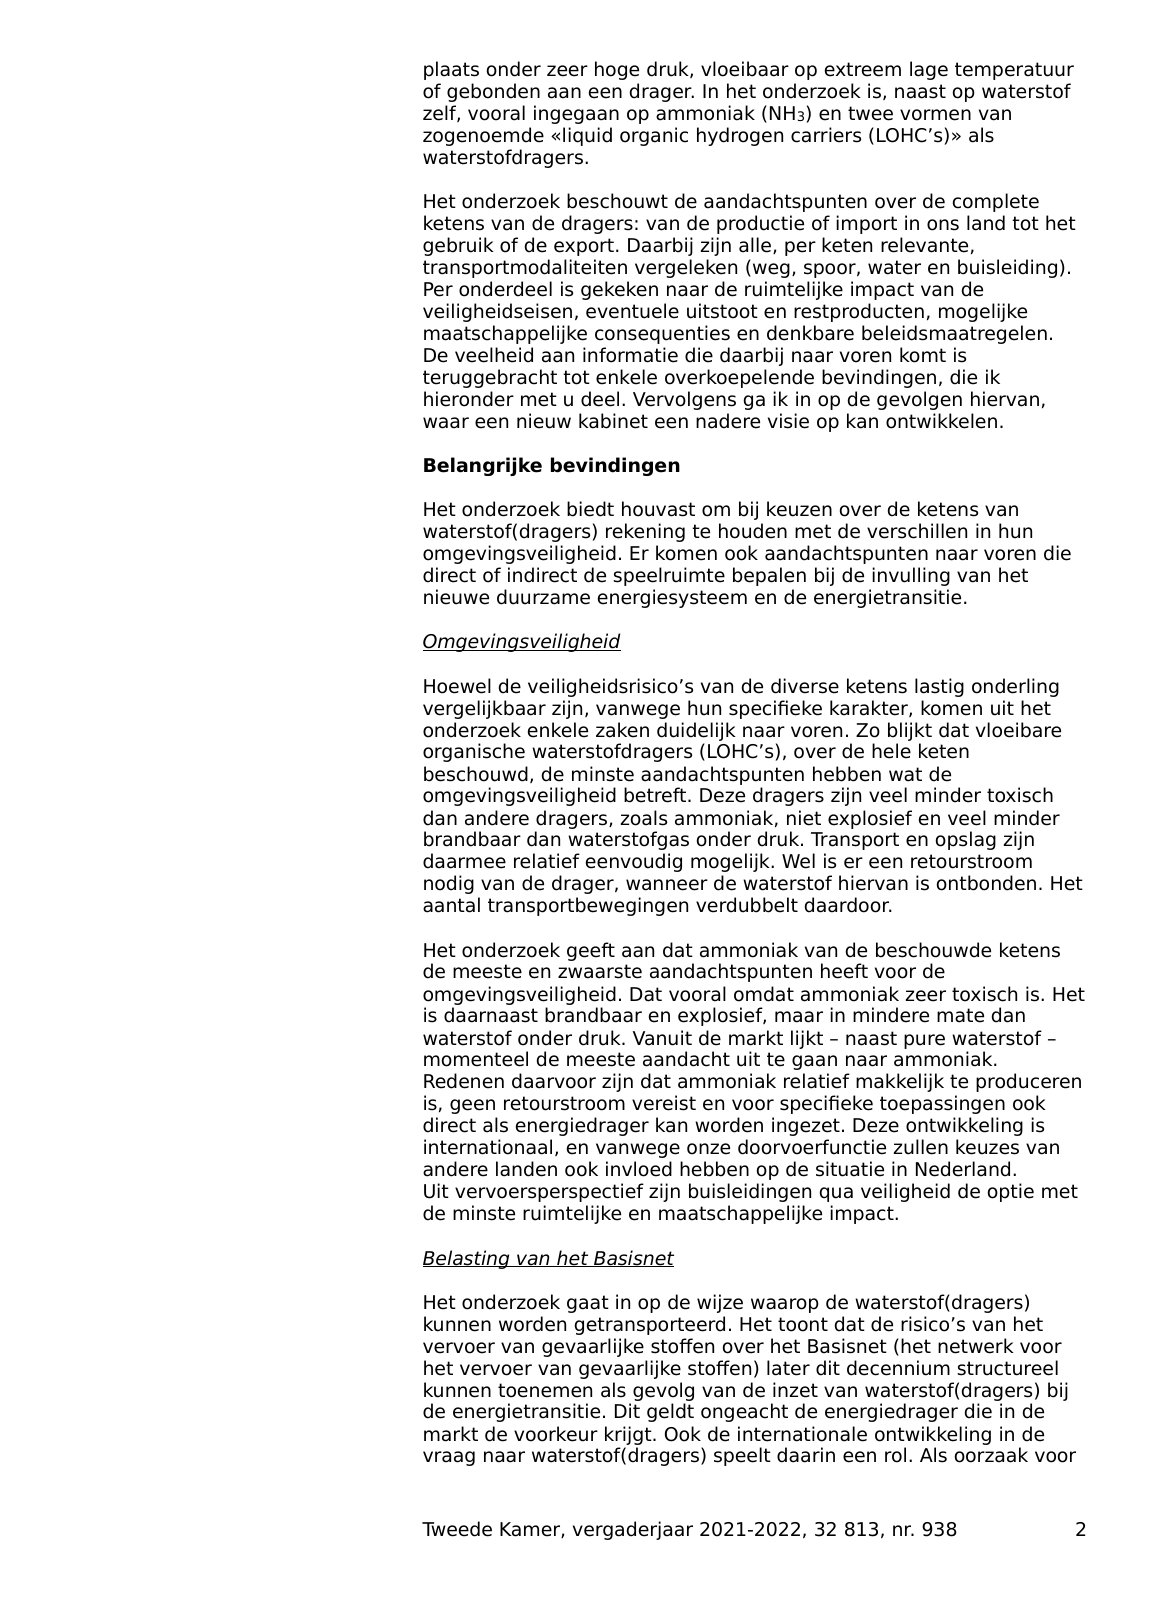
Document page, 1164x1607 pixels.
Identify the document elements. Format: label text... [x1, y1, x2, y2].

text plaats onder zeer hoge druk, vloeibaar op extreem lage temperatuur of gebonden aan een drager. In het onderzoek is, naast op waterstof zelf, vooral ingegaan op ammoniak (NH3) en twee vormen van zogenoemde «liquid organic hydrogen carriers (LOHC’s)» als waterstofdragers. [422, 59, 1087, 169]
subtitle Belasting van het Basisnet [422, 1247, 1087, 1269]
text Het onderzoek geeft aan dat ammoniak van de beschouwde ketens de meeste en zwaarste aandachtspunten heeft voor de omgevingsveiligheid. Dat vooral omdat ammoniak zeer toxisch is. Het is daarnaast brandbaar en explosief, maar in mindere mate dan waterstof onder druk. Vanuit de markt lijkt – naast pure waterstof – momenteel de meeste aandacht uit te gaan naar ammoniak. Redenen daarvoor zijn dat ammoniak relatief makkelijk te produceren is, geen retourstroom vereist en voor specifieke toepassingen ook direct als energiedrager kan worden ingezet. Deze ontwikkeling is internationaal, en vanwege onze doorvoerfunctie zullen keuzes van andere landen ook invloed hebben op de situatie in Nederland. [422, 939, 1087, 1181]
text Uit vervoersperspectief zijn buisleidingen qua veiligheid de optie met de minste ruimtelijke en maatschappelijke impact. [422, 1181, 1087, 1225]
text Hoewel de veiligheidsrisico’s van de diverse ketens lastig onderling vergelijkbaar zijn, vanwege hun specifieke karakter, komen uit het onderzoek enkele zaken duidelijk naar voren. Zo blijkt dat vloeibare organische waterstofdragers (LOHC’s), over de hele keten beschouwd, de minste aandachtspunten hebben wat de omgevingsveiligheid betreft. Deze dragers zijn veel minder toxisch dan andere dragers, zoals ammoniak, niet explosief en veel minder brandbaar dan waterstofgas onder druk. Transport en opslag zijn daarmee relatief eenvoudig mogelijk. Wel is er een retourstroom nodig van de drager, wanneer de waterstof hiervan is ontbonden. Het aantal transportbewegingen verdubbelt daardoor. [422, 676, 1087, 917]
text Het onderzoek beschouwt de aandachtspunten over de complete ketens van de dragers: van de productie of import in ons land tot het gebruik of de export. Daarbij zijn alle, per keten relevante, transportmodaliteiten vergeleken (weg, spoor, water en buisleiding). Per onderdeel is gekeken naar de ruimtelijke impact van de veiligheidseisen, eventuele uitstoot en restproducten, mogelijke maatschappelijke consequenties en denkbare beleidsmaatregelen. De veelheid aan informatie die daarbij naar voren komt is teruggebracht tot enkele overkoepelende bevindingen, die ik hieronder met u deel. Vervolgens ga ik in op de gevolgen hiervan, waar een nieuw kabinet een nadere visie op kan ontwikkelen. [422, 191, 1087, 433]
subtitle Omgevingsveiligheid [422, 631, 1087, 653]
text Het onderzoek biedt houvast om bij keuzen over de ketens van waterstof(dragers) rekening te houden met de verschillen in hun omgevingsveiligheid. Er komen ook aandachtspunten naar voren die direct of indirect de speelruimte bepalen bij de invulling van het nieuwe duurzame energiesysteem en de energietransitie. [422, 499, 1087, 609]
subtitle Belangrijke bevindingen [422, 455, 1087, 477]
text Het onderzoek gaat in op de wijze waarop de waterstof(dragers) kunnen worden getransporteerd. Het toont dat de risico’s van het vervoer van gevaarlijke stoffen over het Basisnet (het netwerk voor het vervoer van gevaarlijke stoffen) later dit decennium structureel kunnen toenemen als gevolg van de inzet van waterstof(dragers) bij de energietransitie. Dit geldt ongeacht de energiedrager die in de markt de voorkeur krijgt. Ook de internationale ontwikkeling in de vraag naar waterstof(dragers) speelt daarin een rol. Als oorzaak voor [422, 1292, 1087, 1467]
